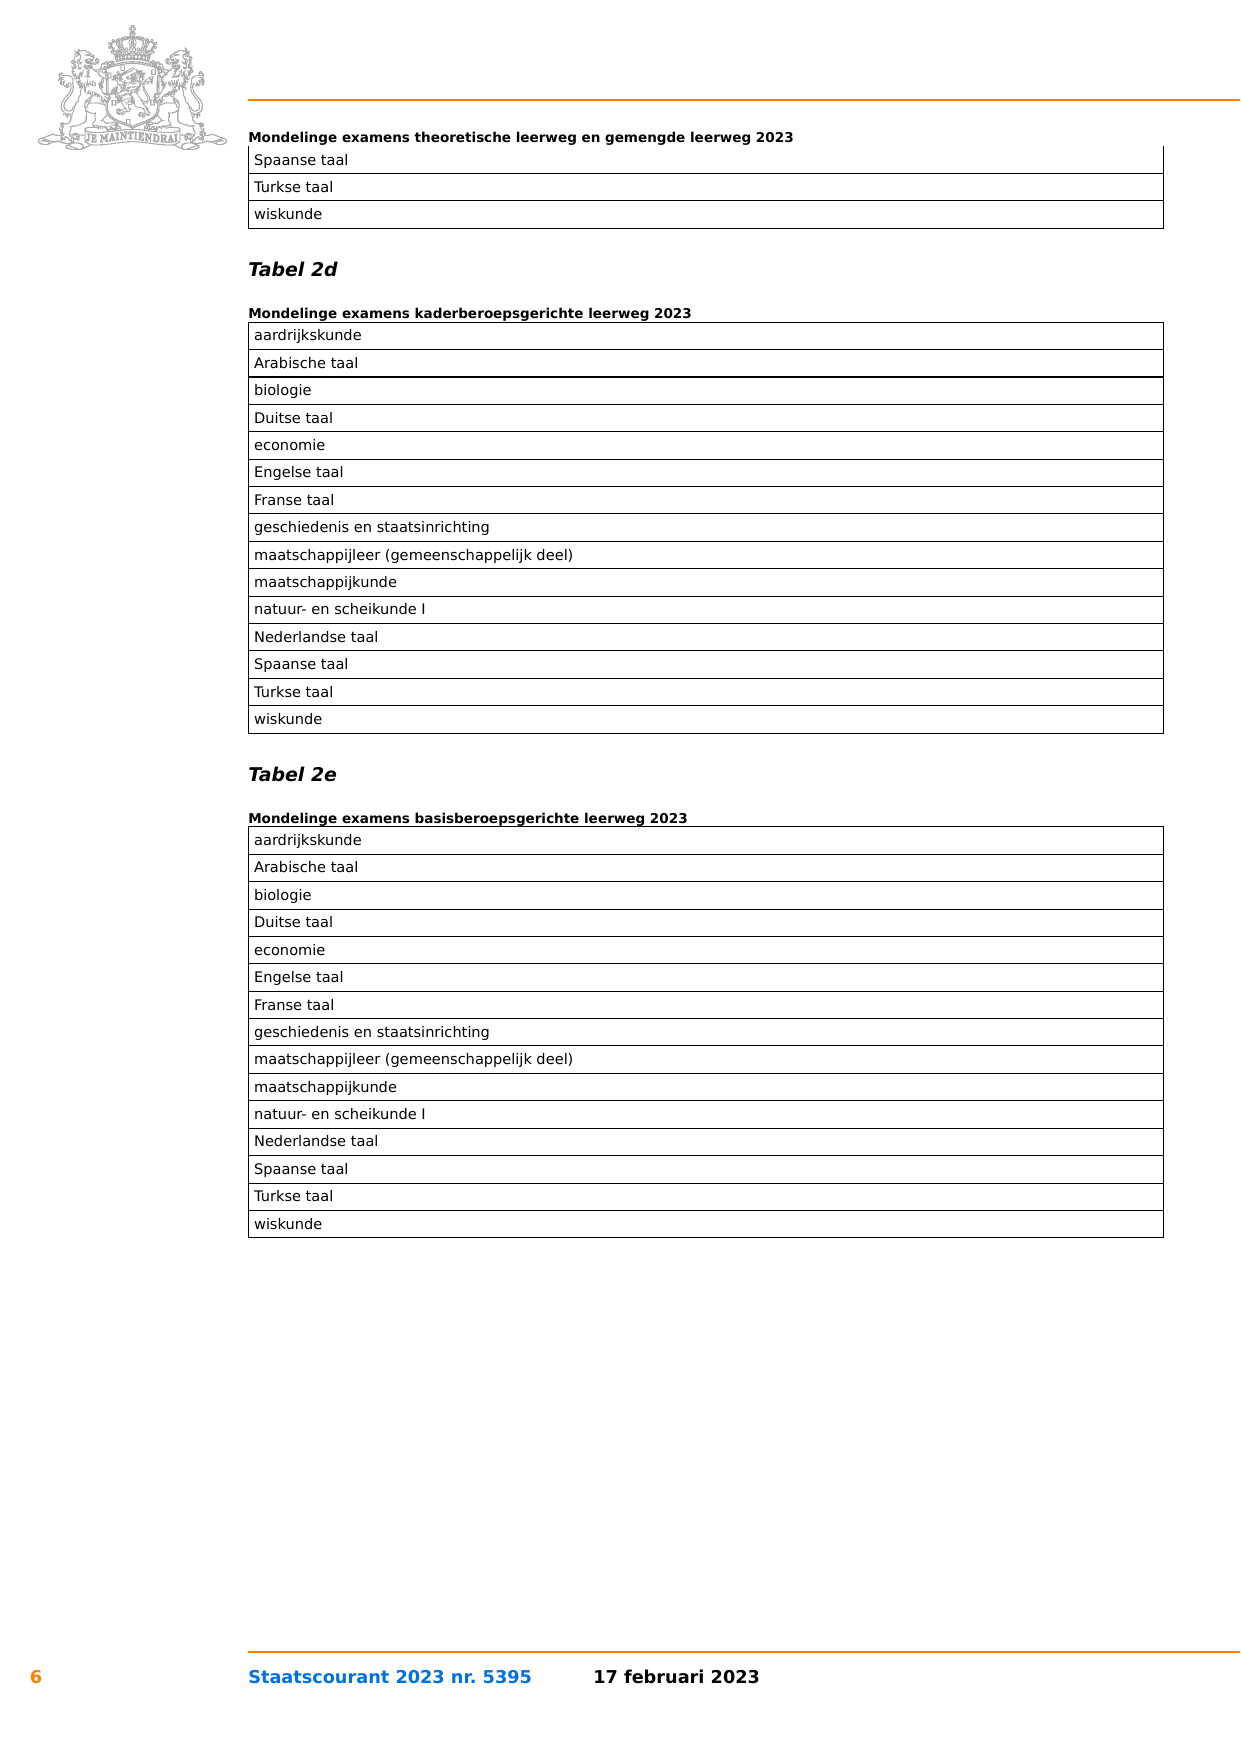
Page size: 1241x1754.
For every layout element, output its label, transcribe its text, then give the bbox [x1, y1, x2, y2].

table_cell Arabische taal [249, 855, 1163, 881]
table_cell biologie [249, 882, 1163, 908]
table_cell Duitse taal [249, 405, 1163, 431]
table_cell wiskunde [249, 201, 1163, 228]
table_cell Spaanse taal [249, 651, 1163, 678]
table_cell natuur- en scheikunde I [249, 1101, 1163, 1128]
table_cell geschiedenis en staatsinrichting [249, 1019, 1163, 1045]
table_cell Franse taal [249, 992, 1163, 1018]
table_cell Nederlandse taal [249, 624, 1163, 650]
table_cell Franse taal [249, 487, 1163, 513]
table_cell maatschappijleer (gemeenschappelijk deel) [249, 1046, 1163, 1073]
table_cell maatschappijkunde [249, 1074, 1163, 1100]
subtitle Tabel 2e [248, 763, 1163, 786]
table_cell economie [249, 937, 1163, 963]
table_cell Nederlandse taal [249, 1129, 1163, 1155]
table_cell Engelse taal [249, 460, 1163, 486]
table_cell Turkse taal [249, 1184, 1163, 1210]
table_header Mondelinge examens basisberoepsgerichte leerweg 2023 [248, 811, 1163, 826]
table_cell wiskunde [249, 1211, 1163, 1237]
table_cell Spaanse taal [249, 1156, 1163, 1182]
table_cell Turkse taal [249, 679, 1163, 705]
table_cell Engelse taal [249, 964, 1163, 991]
table_cell natuur- en scheikunde I [249, 597, 1163, 623]
table_cell maatschappijkunde [249, 569, 1163, 596]
table_cell economie [249, 432, 1163, 458]
table_header Mondelinge examens kaderberoepsgerichte leerweg 2023 [248, 306, 1163, 322]
table_cell Duitse taal [249, 910, 1163, 936]
table_cell Arabische taal [249, 350, 1163, 376]
table_cell aardrijkskunde [249, 827, 1163, 854]
subtitle Tabel 2d [248, 259, 1163, 281]
picture [38, 25, 227, 150]
table_cell wiskunde [249, 706, 1163, 732]
table_header Mondelinge examens theoretische leerweg en gemengde leerweg 2023 [248, 130, 1163, 146]
table_cell geschiedenis en staatsinrichting [249, 514, 1163, 541]
table_cell maatschappijleer (gemeenschappelijk deel) [249, 542, 1163, 568]
table_cell biologie [249, 378, 1163, 404]
table_cell aardrijkskunde [249, 323, 1163, 349]
table_cell Turkse taal [249, 174, 1163, 200]
table_cell Spaanse taal [249, 146, 1163, 173]
